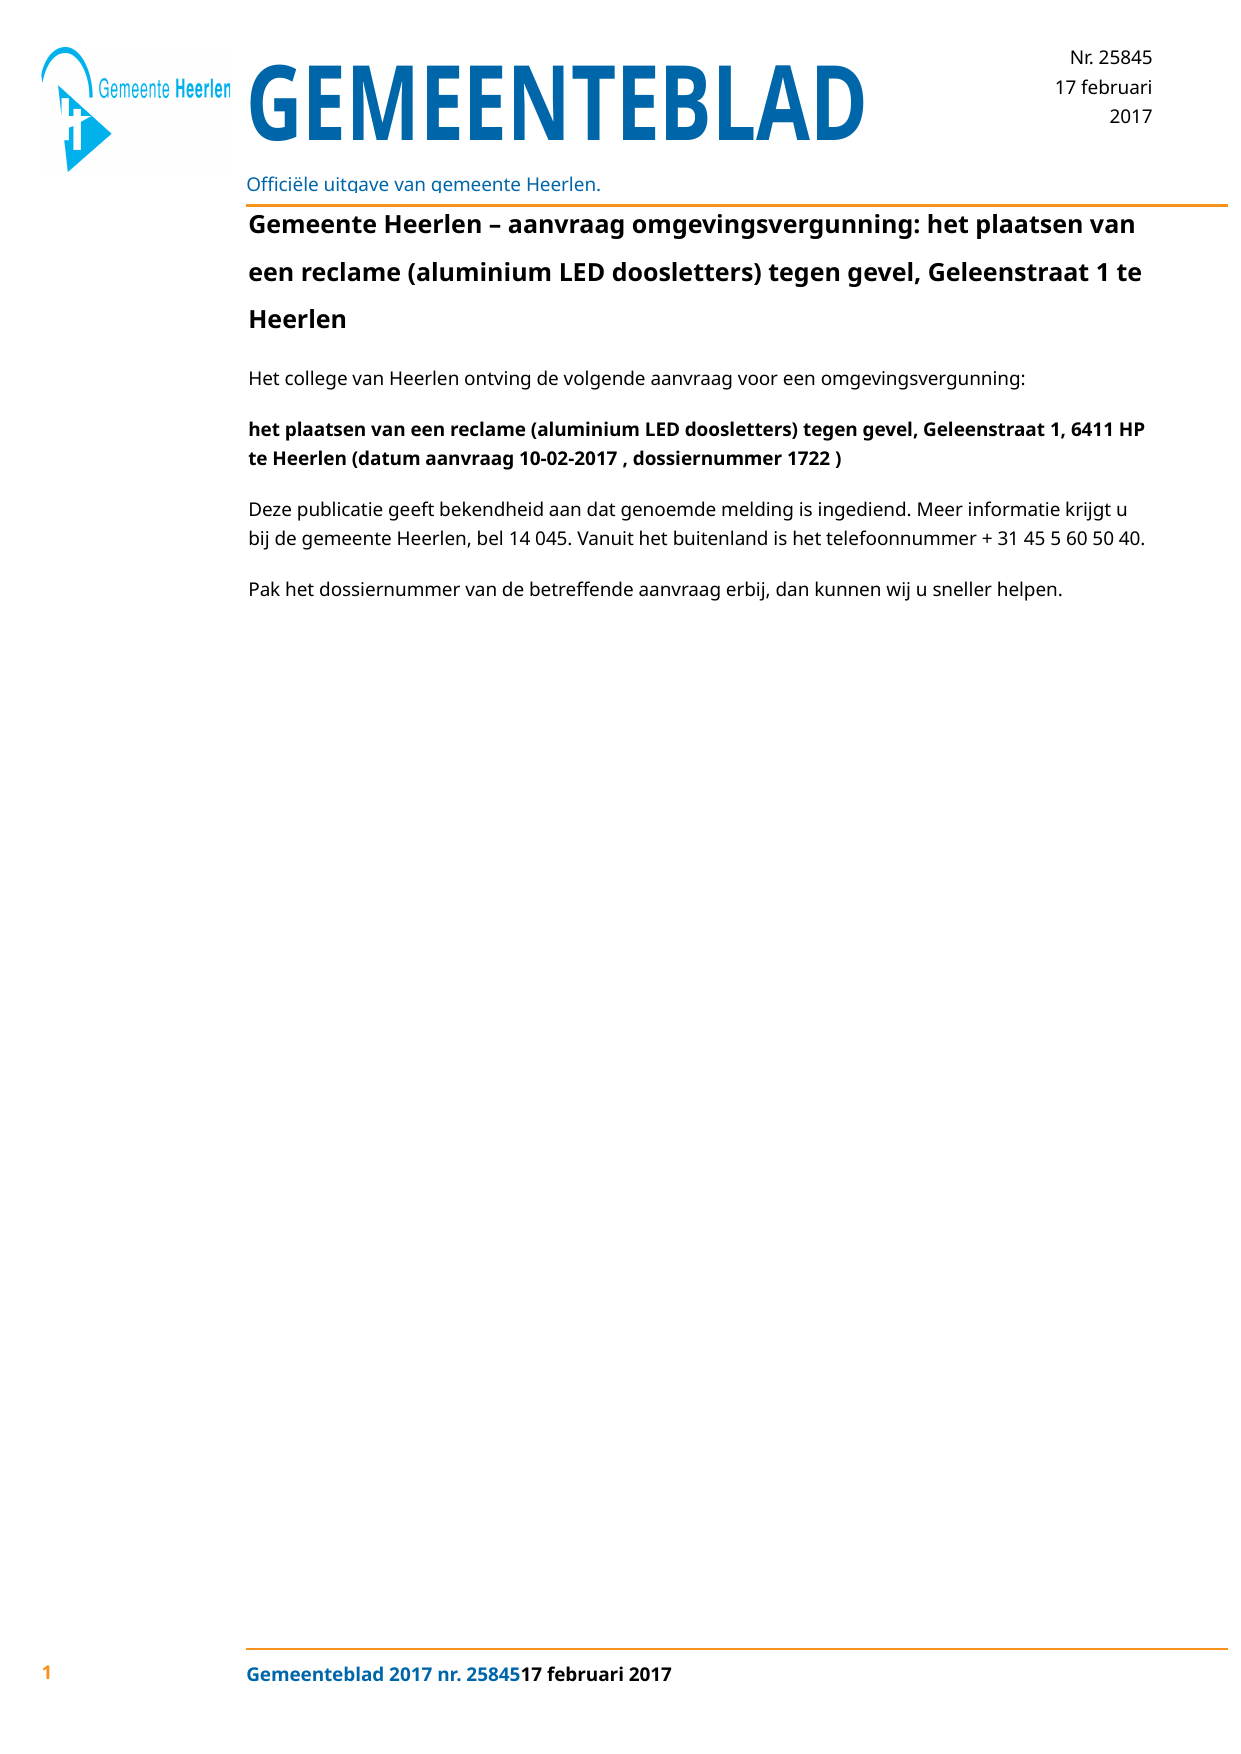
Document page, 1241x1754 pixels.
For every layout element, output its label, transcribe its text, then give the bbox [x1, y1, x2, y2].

picture [41, 47, 58, 70]
text Het college van Heerlen ontving de volgende aanvraag voor een omgevingsvergunning: [248, 366, 1152, 391]
picture [41, 47, 231, 172]
text Gemeente Heerlen – aanvraag omgevingsvergunning: het plaatsen van een reclame (aluminium LED doosletters) tegen gevel, Geleenstraat 1 te Heerlen [248, 207, 1152, 336]
text Deze publicatie geeft bekendheid aan dat genoemde melding is ingediend. Meer informatie krijgt u bij de gemeente Heerlen, bel 14 045. Vanuit het buitenland is het telefoonnummer + 31 45 5 60 50 40. [248, 496, 1152, 551]
text het plaatsen van een reclame (aluminium LED doosletters) tegen gevel, Geleenstraat 1, 6411 HP te Heerlen (datum aanvraag 10-02-2017 , dossiernummer 1722 ) [248, 416, 1152, 471]
text Pak het dossiernummer van de betreffende aanvraag erbij, dan kunnen wij u sneller helpen. [248, 576, 1152, 602]
